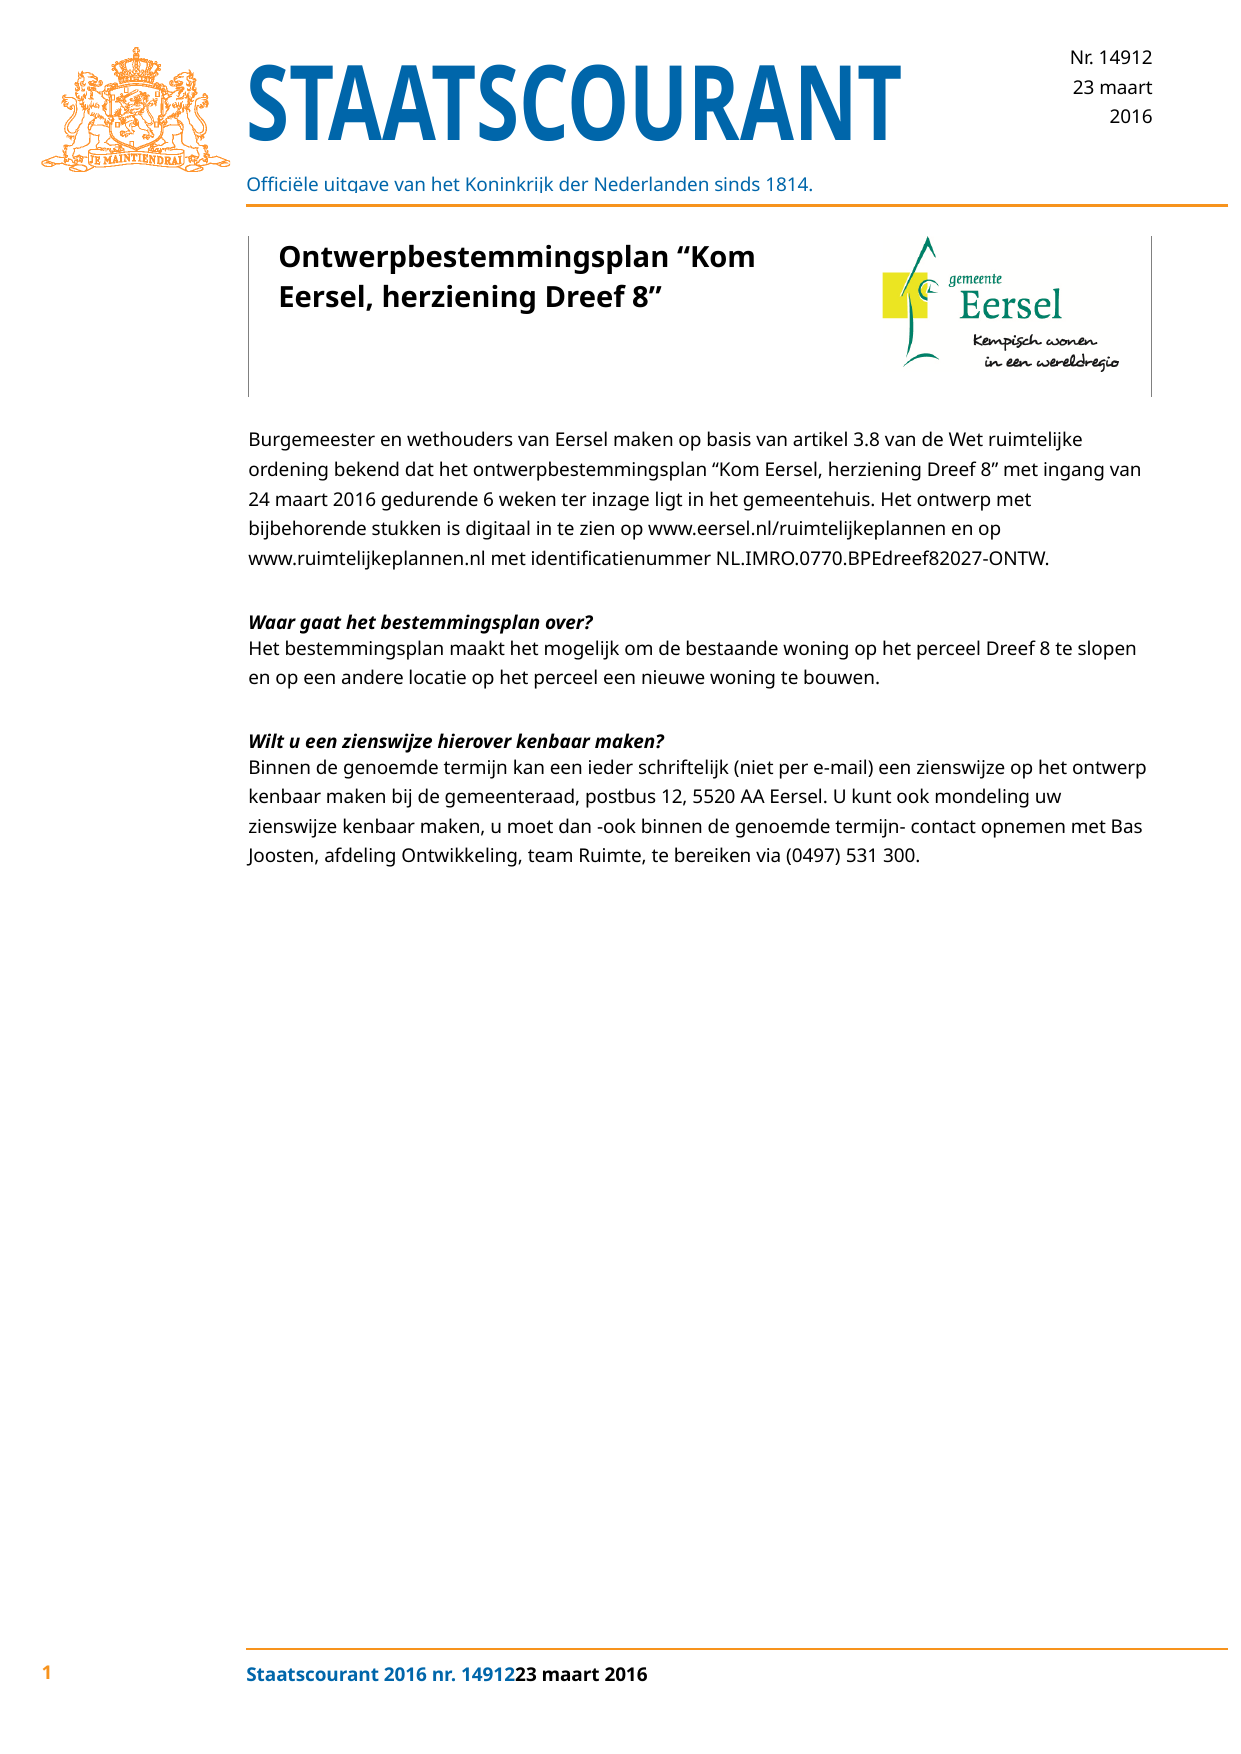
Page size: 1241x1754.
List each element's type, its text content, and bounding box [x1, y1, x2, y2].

picture [41, 47, 231, 172]
text Burgemeester en wethouders van Eersel maken op basis van artikel 3.8 van de Wet ruimtelijke ordening bekend dat het ontwerpbestemmingsplan “Kom Eersel, herziening Dreef 8” met ingang van 24 maart 2016 gedurende 6 weken ter inzage ligt in het gemeentehuis. Het ontwerp met bijbehorende stukken is digitaal in te zien op www.eersel.nl/ruimtelijkeplannen en op www.ruimtelijkeplannen.nl met identificatienummer NL.IMRO.0770.BPEdreef82027-ONTW. [248, 427, 1152, 571]
text Waar gaat het bestemmingsplan over? [248, 609, 1152, 635]
picture [882, 236, 1119, 372]
table_header [850, 236, 1151, 397]
text Binnen de genoemde termijn kan een ieder schriftelijk (niet per e-mail) een zienswijze op het ontwerp kenbaar maken bij de gemeenteraad, postbus 12, 5520 AA Eersel. U kunt ook mondeling uw zienswijze kenbaar maken, u moet dan -ook binnen de genoemde termijn- contact opnemen met Bas Joosten, afdeling Ontwikkeling, team Ruimte, te bereiken via (0497) 531 300. [248, 754, 1152, 868]
text Wilt u een zienswijze hierover kenbaar maken? [248, 728, 1152, 754]
table_header Ontwerpbestemmingsplan “Kom Eersel, herziening Dreef 8” [249, 236, 850, 397]
text Het bestemmingsplan maakt het mogelijk om de bestaande woning op het perceel Dreef 8 te slopen en op een andere locatie op het perceel een nieuwe woning te bouwen. [248, 635, 1152, 690]
